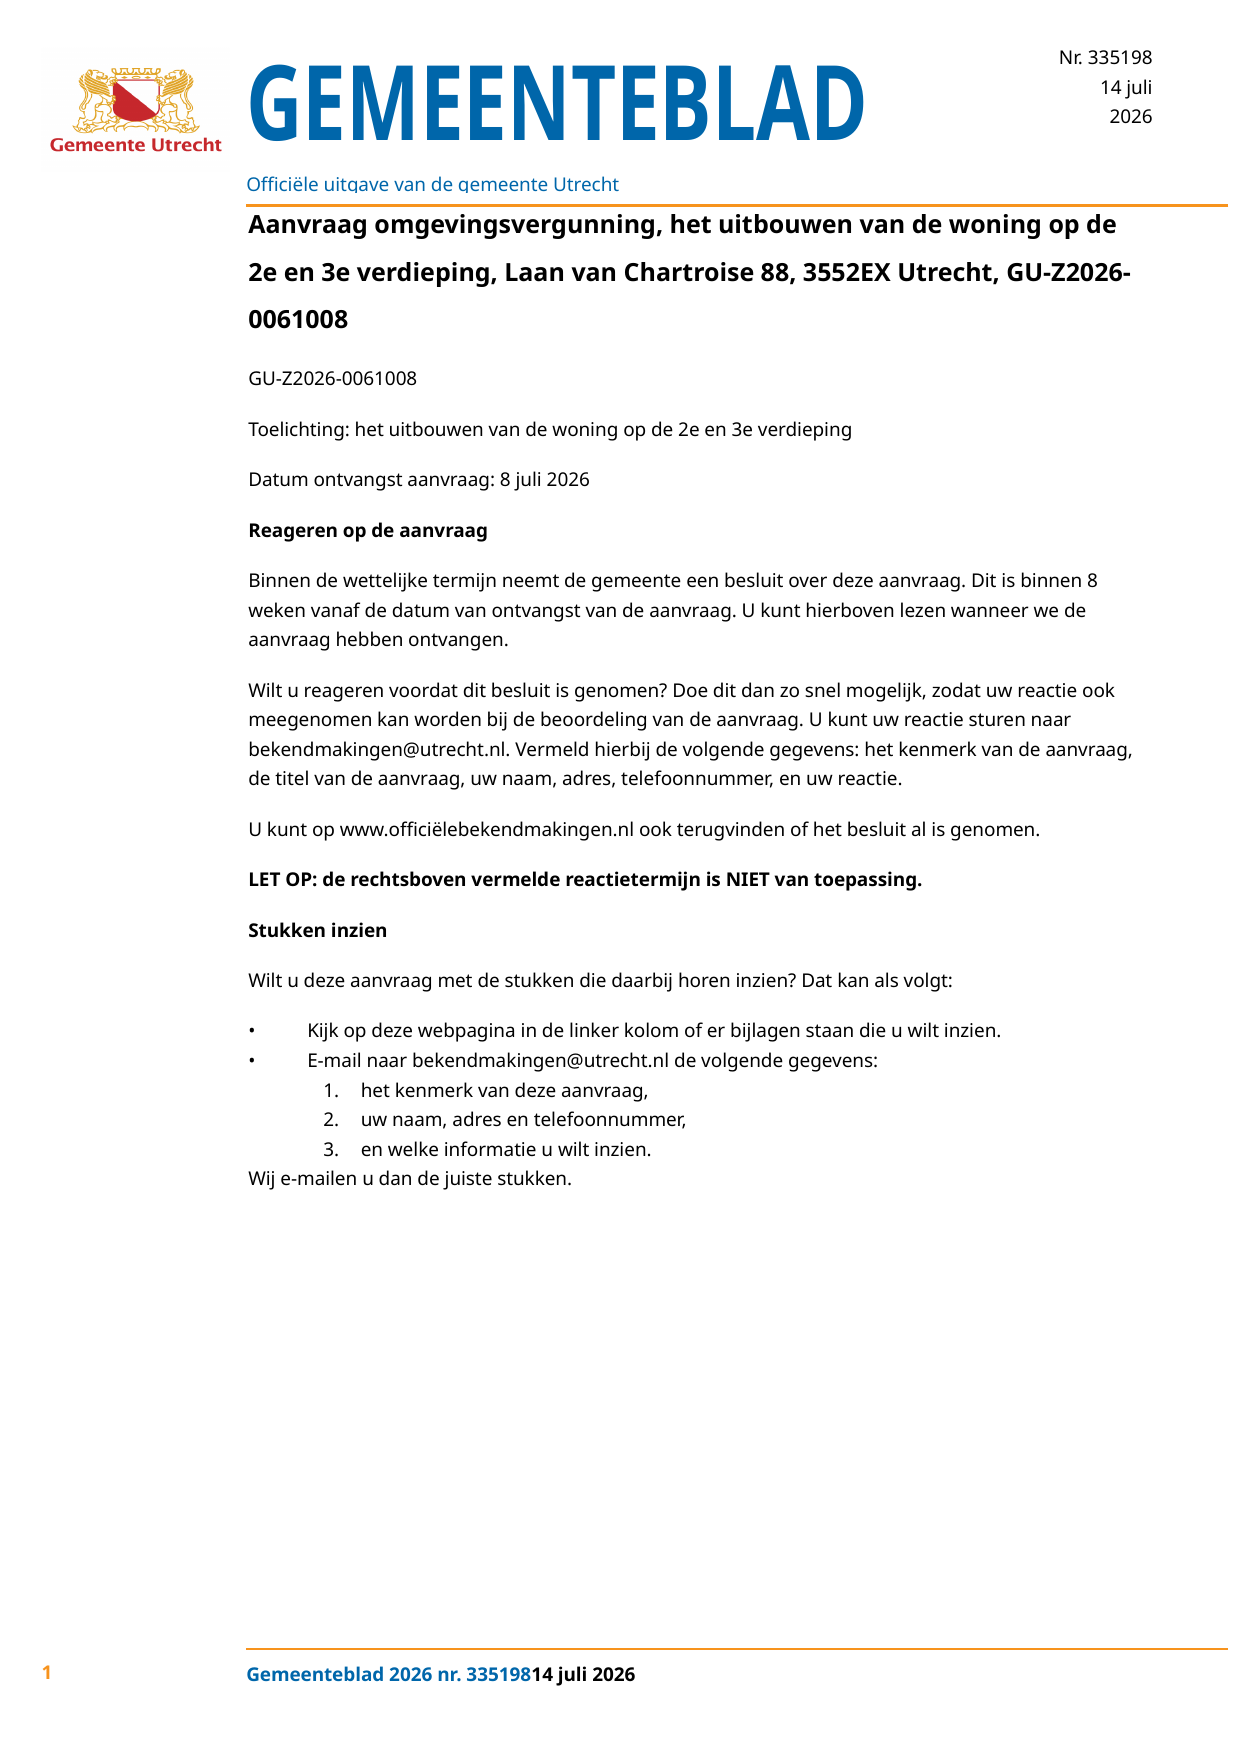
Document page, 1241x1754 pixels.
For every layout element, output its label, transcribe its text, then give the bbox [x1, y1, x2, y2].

picture [41, 47, 231, 172]
text Wij e-mailen u dan de juiste stukken. [248, 1166, 1152, 1191]
list en welke informatie u wilt inzien. [323, 1136, 1152, 1162]
text U kunt op www.officiëlebekendmakingen.nl ook terugvinden of het besluit al is genomen. [248, 816, 1152, 842]
list E-mail naar bekendmakingen@utrecht.nl de volgende gegevens: [248, 1047, 1152, 1073]
text Toelichting: het uitbouwen van de woning op de 2e en 3e verdieping [248, 416, 1152, 442]
text Stukken inzien [248, 917, 1152, 942]
text LET OP: de rechtsboven vermelde reactietermijn is NIET van toepassing. [248, 866, 1152, 892]
text Wilt u deze aanvraag met de stukken die daarbij horen inzien? Dat kan als volgt: [248, 967, 1152, 993]
text Aanvraag omgevingsvergunning, het uitbouwen van de woning op de 2e en 3e verdieping, Laan van Chartroise 88, 3552EX Utrecht, GU-Z2026-0061008 [248, 207, 1152, 336]
text Binnen de wettelijke termijn neemt de gemeente een besluit over deze aanvraag. Dit is binnen 8 weken vanaf de datum van ontvangst van de aanvraag. U kunt hierboven lezen wanneer we de aanvraag hebben ontvangen. [248, 567, 1152, 652]
list het kenmerk van deze aanvraag, [323, 1077, 1152, 1102]
list uw naam, adres en telefoonnummer, [323, 1106, 1152, 1132]
text Wilt u reageren voordat dit besluit is genomen? Doe dit dan zo snel mogelijk, zodat uw reactie ook meegenomen kan worden bij de beoordeling van de aanvraag. U kunt uw reactie sturen naar bekendmakingen@utrecht.nl. Vermeld hierbij de volgende gegevens: het kenmerk van de aanvraag, de titel van de aanvraag, uw naam, adres, telefoonnummer, en uw reactie. [248, 677, 1152, 791]
text Reageren op de aanvraag [248, 517, 1152, 542]
text Datum ontvangst aanvraag: 8 juli 2026 [248, 466, 1152, 492]
list Kijk op deze webpagina in de linker kolom of er bijlagen staan die u wilt inzien. [248, 1018, 1152, 1043]
text GU-Z2026-0061008 [248, 366, 1152, 391]
